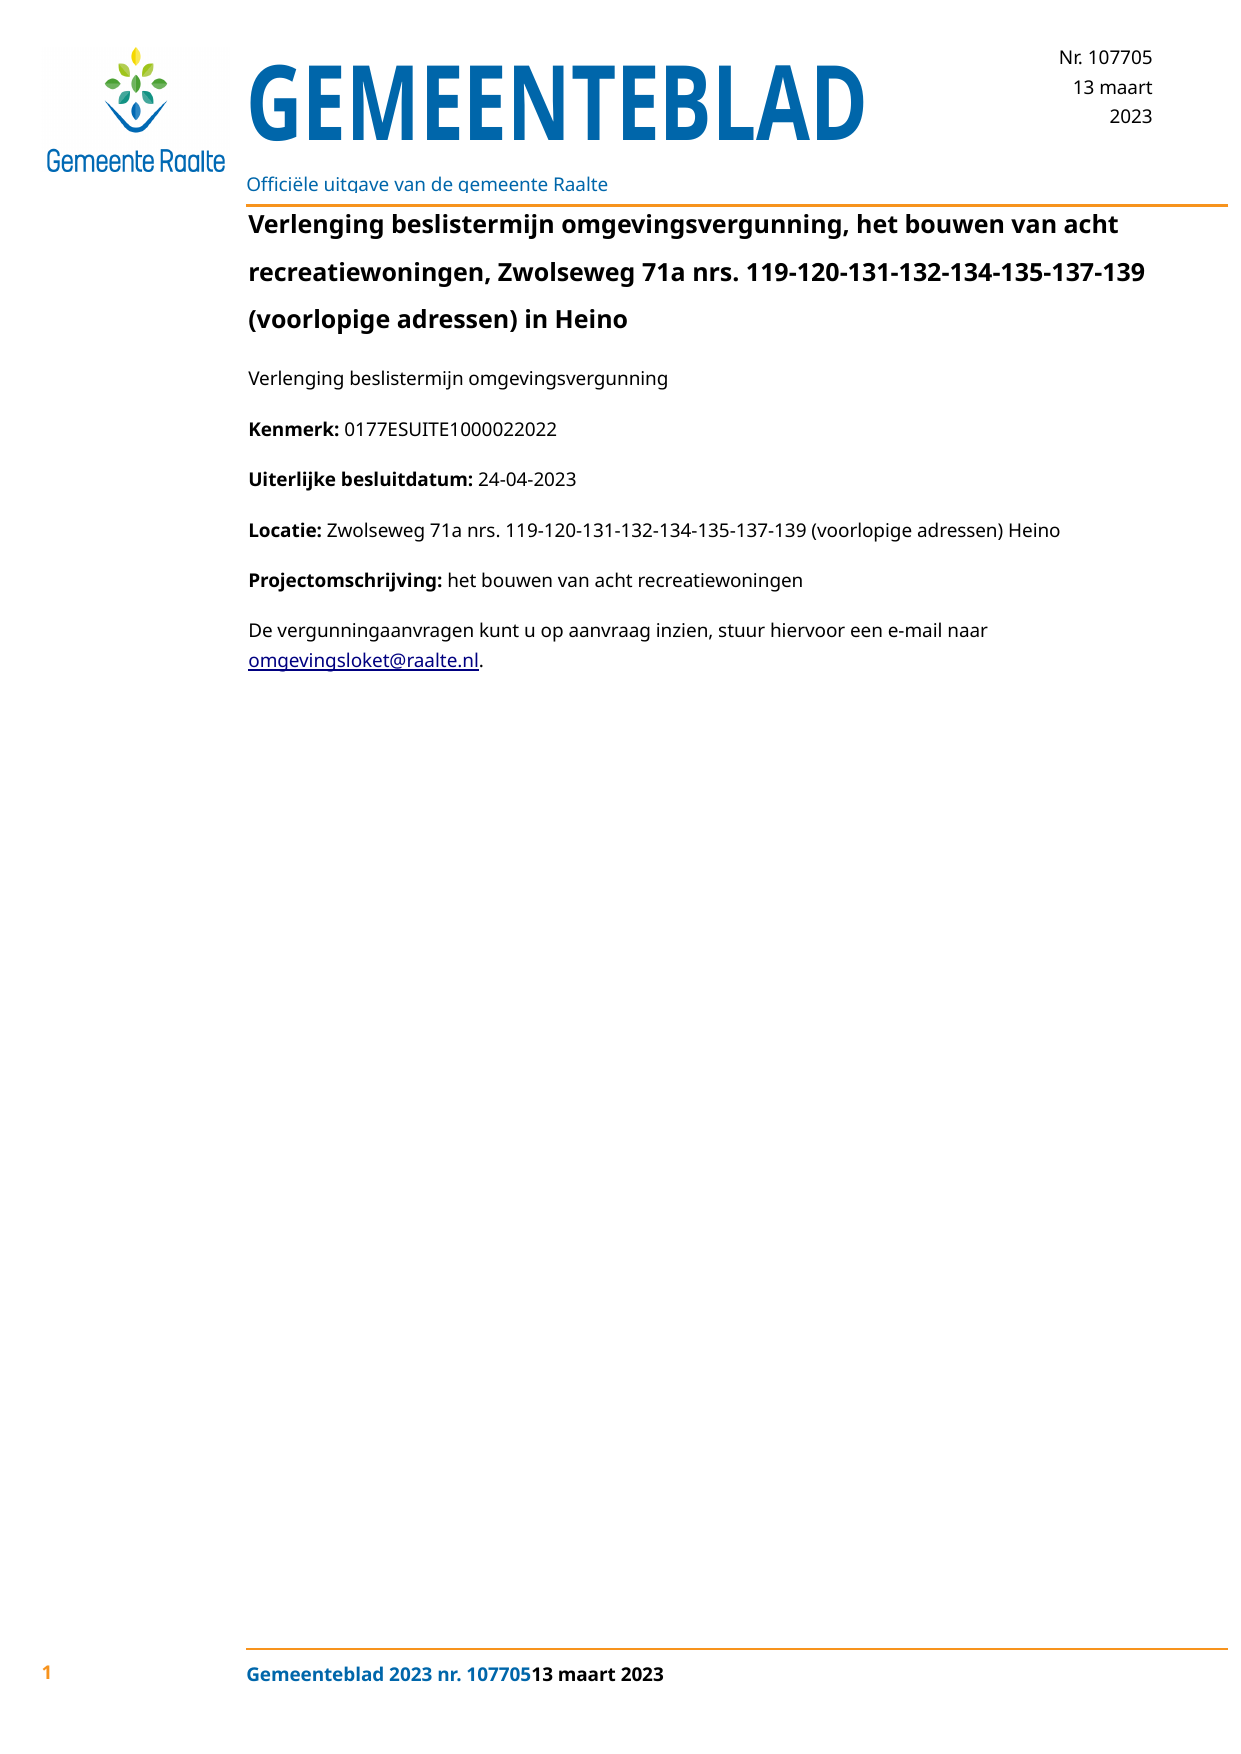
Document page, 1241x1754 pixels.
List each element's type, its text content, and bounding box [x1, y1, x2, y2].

text Kenmerk: 0177ESUITE1000022022 [248, 416, 1152, 442]
text Verlenging beslistermijn omgevingsvergunning [248, 366, 1152, 391]
text Projectomschrijving: het bouwen van acht recreatiewoningen [248, 567, 1152, 593]
text Locatie: Zwolseweg 71a nrs. 119-120-131-132-134-135-137-139 (voorlopige adressen) Heino [248, 517, 1152, 542]
picture [41, 47, 231, 172]
text De vergunningaanvragen kunt u op aanvraag inzien, stuur hiervoor een e-mail naar omgevingsloket@raalte.nl. [248, 618, 1152, 673]
text Uiterlijke besluitdatum: 24-04-2023 [248, 466, 1152, 492]
text Verlenging beslistermijn omgevingsvergunning, het bouwen van acht recreatiewoningen, Zwolseweg 71a nrs. 119-120-131-132-134-135-137-139 (voorlopige adressen) in Heino [248, 207, 1152, 336]
